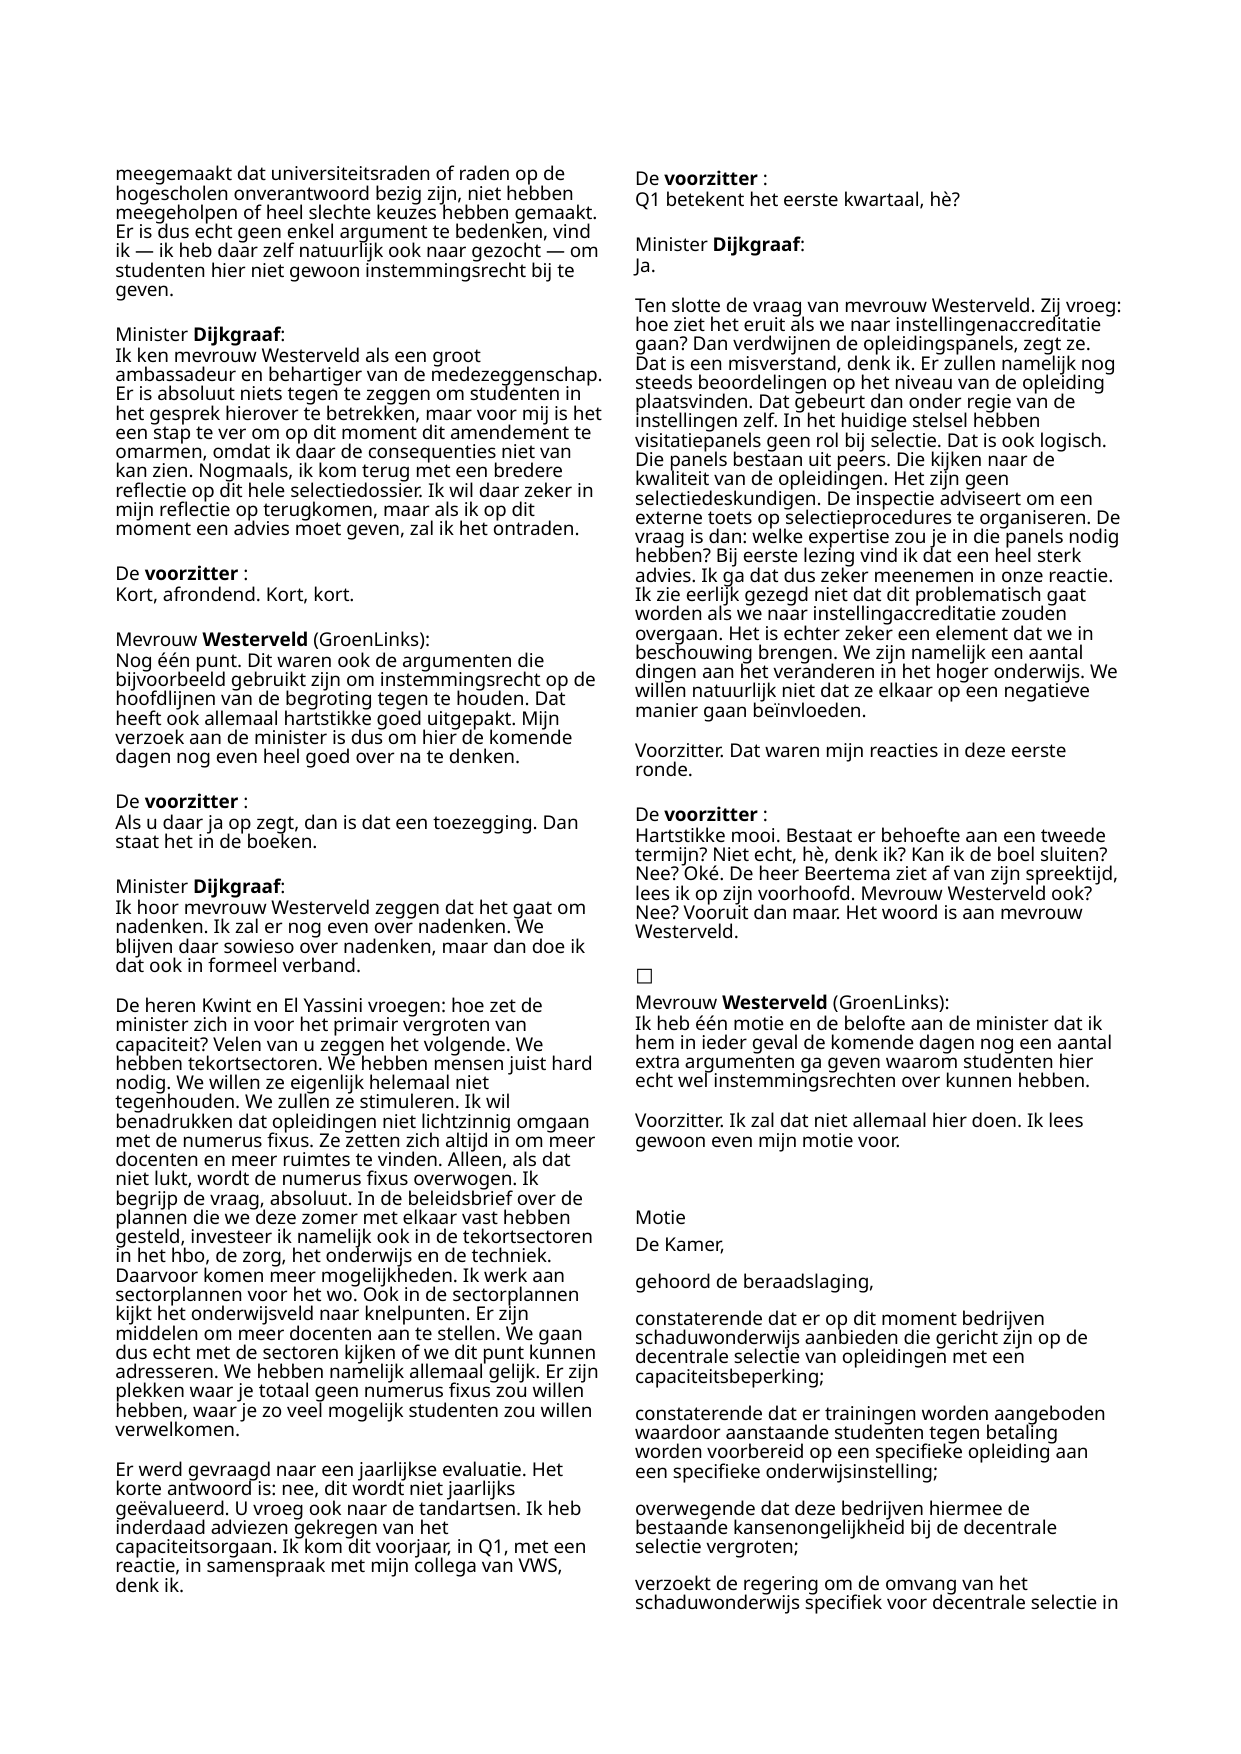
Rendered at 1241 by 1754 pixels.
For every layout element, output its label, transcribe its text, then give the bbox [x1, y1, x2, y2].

text De heren Kwint en El Yassini vroegen: hoe zet de minister zich in voor het primair vergroten van capaciteit? Velen van u zeggen het volgende. We hebben tekortsectoren. We hebben mensen juist hard nodig. We willen ze eigenlijk helemaal niet tegenhouden. We zullen ze stimuleren. Ik wil benadrukken dat opleidingen niet lichtzinnig omgaan met de numerus fixus. Ze zetten zich altijd in om meer docenten en meer ruimtes te vinden. Alleen, als dat niet lukt, wordt de numerus fixus overwogen. Ik begrijp de vraag, absoluut. In de beleidsbrief over de plannen die we deze zomer met elkaar vast hebben gesteld, investeer ik namelijk ook in de tekortsectoren in het hbo, de zorg, het onderwijs en de techniek. Daarvoor komen meer mogelijkheden. Ik werk aan sectorplannen voor het wo. Ook in de sectorplannen kijkt het onderwijsveld naar knelpunten. Er zijn middelen om meer docenten aan te stellen. We gaan dus echt met de sectoren kijken of we dit punt kunnen adresseren. We hebben namelijk allemaal gelijk. Er zijn plekken waar je totaal geen numerus fixus zou willen hebben, waar je zo veel mogelijk studenten zou willen verwelkomen. [115, 997, 605, 1440]
text overwegende dat deze bedrijven hiermee de bestaande kansenongelijkheid bij de decentrale selectie vergroten; [635, 1499, 1125, 1557]
text Ik hoor mevrouw Westerveld zeggen dat het gaat om nadenken. Ik zal er nog even over nadenken. We blijven daar sowieso over nadenken, maar dan doe ik dat ook in formeel verband. [115, 899, 605, 976]
text Als u daar ja op zegt, dan is dat een toezegging. Dan staat het in de boeken. [115, 814, 605, 853]
text gehoord de beraadslaging, [635, 1273, 1125, 1292]
text Minister Dijkgraaf: [635, 231, 1125, 257]
text De voorzitter : [635, 165, 1125, 191]
text De voorzitter : [635, 801, 1125, 827]
text Ja. [635, 257, 1125, 276]
text Voorzitter. Ik zal dat niet allemaal hier doen. Ik lees gewoon even mijn motie voor. [635, 1112, 1125, 1151]
text Nog één punt. Dit waren ook de argumenten die bijvoorbeeld gebruikt zijn om instemmingsrecht op de hoofdlijnen van de begroting tegen te houden. Dat heeft ook allemaal hartstikke goed uitgepakt. Mijn verzoek aan de minister is dus om hier de komende dagen nog even heel goed over na te denken. [115, 652, 605, 767]
text Mevrouw Westerveld (GroenLinks): [115, 626, 605, 652]
text meegemaakt dat universiteitsraden of raden op de hogescholen onverantwoord bezig zijn, niet hebben meegeholpen of heel slechte keuzes hebben gemaakt. Er is dus echt geen enkel argument te bedenken, vind ik — ik heb daar zelf natuurlijk ook naar gezocht — om studenten hier niet gewoon instemmingsrecht bij te geven. [115, 165, 605, 300]
text Mevrouw Westerveld (GroenLinks): [635, 989, 1125, 1014]
text Minister Dijkgraaf: [115, 321, 605, 347]
text De voorzitter : [115, 560, 605, 586]
text Ten slotte de vraag van mevrouw Westerveld. Zij vroeg: hoe ziet het eruit als we naar instellingenaccreditatie gaan? Dan verdwijnen de opleidingspanels, zegt ze. Dat is een misverstand, denk ik. Er zullen namelijk nog steeds beoordelingen op het niveau van de opleiding plaatsvinden. Dat gebeurt dan onder regie van de instellingen zelf. In het huidige stelsel hebben visitatiepanels geen rol bij selectie. Dat is ook logisch. Die panels bestaan uit peers. Die kijken naar de kwaliteit van de opleidingen. Het zijn geen selectiedeskundigen. De inspectie adviseert om een externe toets op selectieprocedures te organiseren. De vraag is dan: welke expertise zou je in die panels nodig hebben? Bij eerste lezing vind ik dat een heel sterk advies. Ik ga dat dus zeker meenemen in onze reactie. Ik zie eerlijk gezegd niet dat dit problematisch gaat worden als we naar instellingaccreditatie zouden overgaan. Het is echter zeker een element dat we in beschouwing brengen. We zijn namelijk een aantal dingen aan het veranderen in het hoger onderwijs. We willen natuurlijk niet dat ze elkaar op een negatieve manier gaan beïnvloeden. [635, 297, 1125, 721]
text verzoekt de regering om de omvang van het schaduwonderwijs specifiek voor decentrale selectie in [635, 1575, 1125, 1614]
text Minister Dijkgraaf: [115, 873, 605, 899]
text Kort, afrondend. Kort, kort. [115, 586, 605, 605]
text Voorzitter. Dat waren mijn reacties in deze eerste ronde. [635, 742, 1125, 780]
text constaterende dat er op dit moment bedrijven schaduwonderwijs aanbieden die gericht zijn op de decentrale selectie van opleidingen met een capaciteitsbeperking; [635, 1310, 1125, 1387]
text constaterende dat er trainingen worden aangeboden waardoor aanstaande studenten tegen betaling worden voorbereid op een specifieke opleiding aan een specifieke onderwijsinstelling; [635, 1405, 1125, 1482]
text Motie [635, 1204, 1125, 1230]
text De voorzitter : [115, 788, 605, 814]
text Hartstikke mooi. Bestaat er behoefte aan een tweede termijn? Niet echt, hè, denk ik? Kan ik de boel sluiten? Nee? Oké. De heer Beertema ziet af van zijn spreektijd, lees ik op zijn voorhoofd. Mevrouw Westerveld ook? Nee? Vooruit dan maar. Het woord is aan mevrouw Westerveld. [635, 827, 1125, 942]
text Ik heb één motie en de belofte aan de minister dat ik hem in ieder geval de komende dagen nog een aantal extra argumenten ga geven waarom studenten hier echt wel instemmingsrechten over kunnen hebben. [635, 1014, 1125, 1092]
text Er werd gevraagd naar een jaarlijkse evaluatie. Het korte antwoord is: nee, dit wordt niet jaarlijks geëvalueerd. U vroeg ook naar de tandartsen. Ik heb inderdaad adviezen gekregen van het capaciteitsorgaan. Ik kom dit voorjaar, in Q1, met een reactie, in samenspraak met mijn collega van VWS, denk ik. [115, 1461, 605, 1596]
text ⬜ [635, 963, 1125, 989]
text Q1 betekent het eerste kwartaal, hè? [635, 191, 1125, 210]
text De Kamer, [635, 1236, 1125, 1255]
text Ik ken mevrouw Westerveld als een groot ambassadeur en behartiger van de medezeggenschap. Er is absoluut niets tegen te zeggen om studenten in het gesprek hierover te betrekken, maar voor mij is het een stap te ver om op dit moment dit amendement te omarmen, omdat ik daar de consequenties niet van kan zien. Nogmaals, ik kom terug met een bredere reflectie op dit hele selectiedossier. Ik wil daar zeker in mijn reflectie op terugkomen, maar als ik op dit moment een advies moet geven, zal ik het ontraden. [115, 347, 605, 539]
